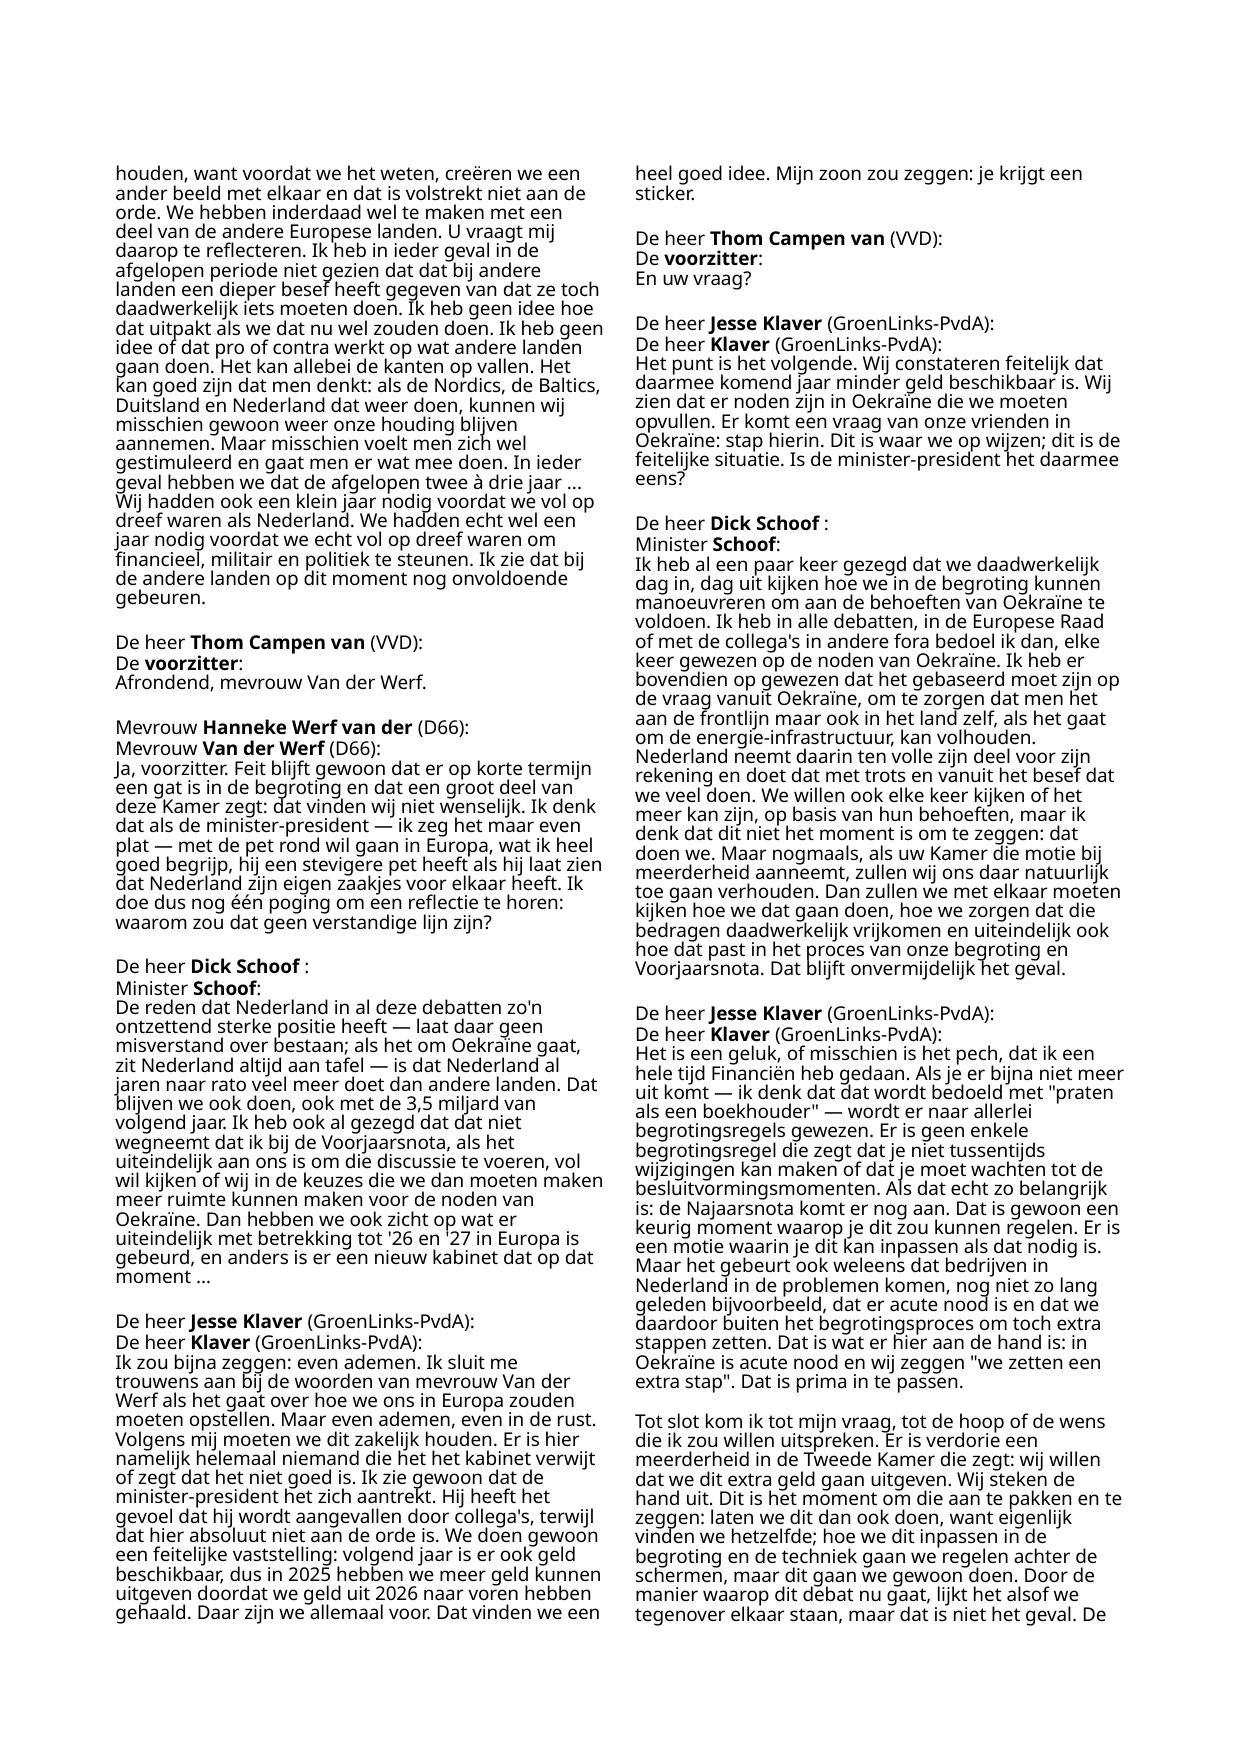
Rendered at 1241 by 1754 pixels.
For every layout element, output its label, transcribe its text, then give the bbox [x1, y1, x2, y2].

text heel goed idee. Mijn zoon zou zeggen: je krijgt een sticker. [635, 165, 1125, 204]
text De heer Klaver (GroenLinks-PvdA): [635, 336, 1125, 355]
text Het punt is het volgende. Wij constateren feitelijk dat daarmee komend jaar minder geld beschikbaar is. Wij zien dat er noden zijn in Oekraïne die we moeten opvullen. Er komt een vraag van onze vrienden in Oekraïne: stap hierin. Dit is waar we op wijzen; dit is de feitelijke situatie. Is de minister-president het daarmee eens? [635, 355, 1125, 490]
text De heer Jesse Klaver (GroenLinks-PvdA): [635, 310, 1125, 336]
text De reden dat Nederland in al deze debatten zo'n ontzettend sterke positie heeft — laat daar geen misverstand over bestaan; als het om Oekraïne gaat, zit Nederland altijd aan tafel — is dat Nederland al jaren naar rato veel meer doet dan andere landen. Dat blijven we ook doen, ook met de 3,5 miljard van volgend jaar. Ik heb ook al gezegd dat dat niet wegneemt dat ik bij de Voorjaarsnota, als het uiteindelijk aan ons is om die discussie te voeren, vol wil kijken of wij in de keuzes die we dan moeten maken meer ruimte kunnen maken voor de noden van Oekraïne. Dan hebben we ook zicht op wat er uiteindelijk met betrekking tot '26 en '27 in Europa is gebeurd, en anders is er een nieuw kabinet dat op dat moment … [115, 999, 605, 1288]
text En uw vraag? [635, 270, 1125, 289]
text De heer Dick Schoof : [635, 511, 1125, 536]
text De heer Jesse Klaver (GroenLinks-PvdA): [635, 1000, 1125, 1026]
text Tot slot kom ik tot mijn vraag, tot de hoop of de wens die ik zou willen uitspreken. Er is verdorie een meerderheid in de Tweede Kamer die zegt: wij willen dat we dit extra geld gaan uitgeven. Wij steken de hand uit. Dit is het moment om die aan te pakken en te zeggen: laten we dit dan ook doen, want eigenlijk vinden we hetzelfde; hoe we dit inpassen in de begroting en de techniek gaan we regelen achter de schermen, maar dit gaan we gewoon doen. Door de manier waarop dit debat nu gaat, lijkt het alsof we tegenover elkaar staan, maar dat is niet het geval. De [635, 1413, 1125, 1625]
text Minister Schoof: [115, 979, 605, 999]
text De voorzitter: [115, 655, 605, 674]
text houden, want voordat we het weten, creëren we een ander beeld met elkaar en dat is volstrekt niet aan de orde. We hebben inderdaad wel te maken met een deel van de andere Europese landen. U vraagt mij daarop te reflecteren. Ik heb in ieder geval in de afgelopen periode niet gezien dat dat bij andere landen een dieper besef heeft gegeven van dat ze toch daadwerkelijk iets moeten doen. Ik heb geen idee hoe dat uitpakt als we dat nu wel zouden doen. Ik heb geen idee of dat pro of contra werkt op wat andere landen gaan doen. Het kan allebei de kanten op vallen. Het kan goed zijn dat men denkt: als de Nordics, de Baltics, Duitsland en Nederland dat weer doen, kunnen wij misschien gewoon weer onze houding blijven aannemen. Maar misschien voelt men zich wel gestimuleerd en gaat men er wat mee doen. In ieder geval hebben we dat de afgelopen twee à drie jaar ... Wij hadden ook een klein jaar nodig voordat we vol op dreef waren als Nederland. We hadden echt wel een jaar nodig voordat we echt vol op dreef waren om financieel, militair en politiek te steunen. Ik zie dat bij de andere landen op dit moment nog onvoldoende gebeuren. [115, 165, 605, 608]
text De heer Klaver (GroenLinks-PvdA): [115, 1334, 605, 1354]
text Ik zou bijna zeggen: even ademen. Ik sluit me trouwens aan bij de woorden van mevrouw Van der Werf als het gaat over hoe we ons in Europa zouden moeten opstellen. Maar even ademen, even in de rust. Volgens mij moeten we dit zakelijk houden. Er is hier namelijk helemaal niemand die het het kabinet verwijt of zegt dat het niet goed is. Ik zie gewoon dat de minister-president het zich aantrekt. Hij heeft het gevoel dat hij wordt aangevallen door collega's, terwijl dat hier absoluut niet aan de orde is. We doen gewoon een feitelijke vaststelling: volgend jaar is er ook geld beschikbaar, dus in 2025 hebben we meer geld kunnen uitgeven doordat we geld uit 2026 naar voren hebben gehaald. Daar zijn we allemaal voor. Dat vinden we een [115, 1354, 605, 1623]
text De heer Dick Schoof : [115, 954, 605, 979]
text Ja, voorzitter. Feit blijft gewoon dat er op korte termijn een gat is in de begroting en dat een groot deel van deze Kamer zegt: dat vinden wij niet wenselijk. Ik denk dat als de minister-president — ik zeg het maar even plat — met de pet rond wil gaan in Europa, wat ik heel goed begrijp, hij een stevigere pet heeft als hij laat zien dat Nederland zijn eigen zaakjes voor elkaar heeft. Ik doe dus nog één poging om een reflectie te horen: waarom zou dat geen verstandige lijn zijn? [115, 759, 605, 933]
text Ik heb al een paar keer gezegd dat we daadwerkelijk dag in, dag uit kijken hoe we in de begroting kunnen manoeuvreren om aan de behoeften van Oekraïne te voldoen. Ik heb in alle debatten, in de Europese Raad of met de collega's in andere fora bedoel ik dan, elke keer gewezen op de noden van Oekraïne. Ik heb er bovendien op gewezen dat het gebaseerd moet zijn op de vraag vanuit Oekraïne, om te zorgen dat men het aan de frontlijn maar ook in het land zelf, als het gaat om de energie-infrastructuur, kan volhouden. Nederland neemt daarin ten volle zijn deel voor zijn rekening en doet dat met trots en vanuit het besef dat we veel doen. We willen ook elke keer kijken of het meer kan zijn, op basis van hun behoeften, maar ik denk dat dit niet het moment is om te zeggen: dat doen we. Maar nogmaals, als uw Kamer die motie bij meerderheid aanneemt, zullen wij ons daar natuurlijk toe gaan verhouden. Dan zullen we met elkaar moeten kijken hoe we dat gaan doen, hoe we zorgen dat die bedragen daadwerkelijk vrijkomen en uiteindelijk ook hoe dat past in het proces van onze begroting en Voorjaarsnota. Dat blijft onvermijdelijk het geval. [635, 556, 1125, 979]
text De heer Thom Campen van (VVD): [635, 225, 1125, 250]
text De voorzitter: [635, 250, 1125, 270]
text De heer Klaver (GroenLinks-PvdA): [635, 1026, 1125, 1045]
text Het is een geluk, of misschien is het pech, dat ik een hele tijd Financiën heb gedaan. Als je er bijna niet meer uit komt — ik denk dat dat wordt bedoeld met "praten als een boekhouder" — wordt er naar allerlei begrotingsregels gewezen. Er is geen enkele begrotingsregel die zegt dat je niet tussentijds wijzigingen kan maken of dat je moet wachten tot de besluitvormingsmomenten. Als dat echt zo belangrijk is: de Najaarsnota komt er nog aan. Dat is gewoon een keurig moment waarop je dit zou kunnen regelen. Er is een motie waarin je dit kan inpassen als dat nodig is. Maar het gebeurt ook weleens dat bedrijven in Nederland in de problemen komen, nog niet zo lang geleden bijvoorbeeld, dat er acute nood is en dat we daardoor buiten het begrotingsproces om toch extra stappen zetten. Dat is wat er hier aan de hand is: in Oekraïne is acute nood en wij zeggen "we zetten een extra stap". Dat is prima in te passen. [635, 1045, 1125, 1392]
text Afrondend, mevrouw Van der Werf. [115, 674, 605, 694]
text Mevrouw Van der Werf (D66): [115, 740, 605, 759]
text De heer Jesse Klaver (GroenLinks-PvdA): [115, 1309, 605, 1334]
text Minister Schoof: [635, 536, 1125, 556]
text De heer Thom Campen van (VVD): [115, 629, 605, 655]
text Mevrouw Hanneke Werf van der (D66): [115, 714, 605, 740]
